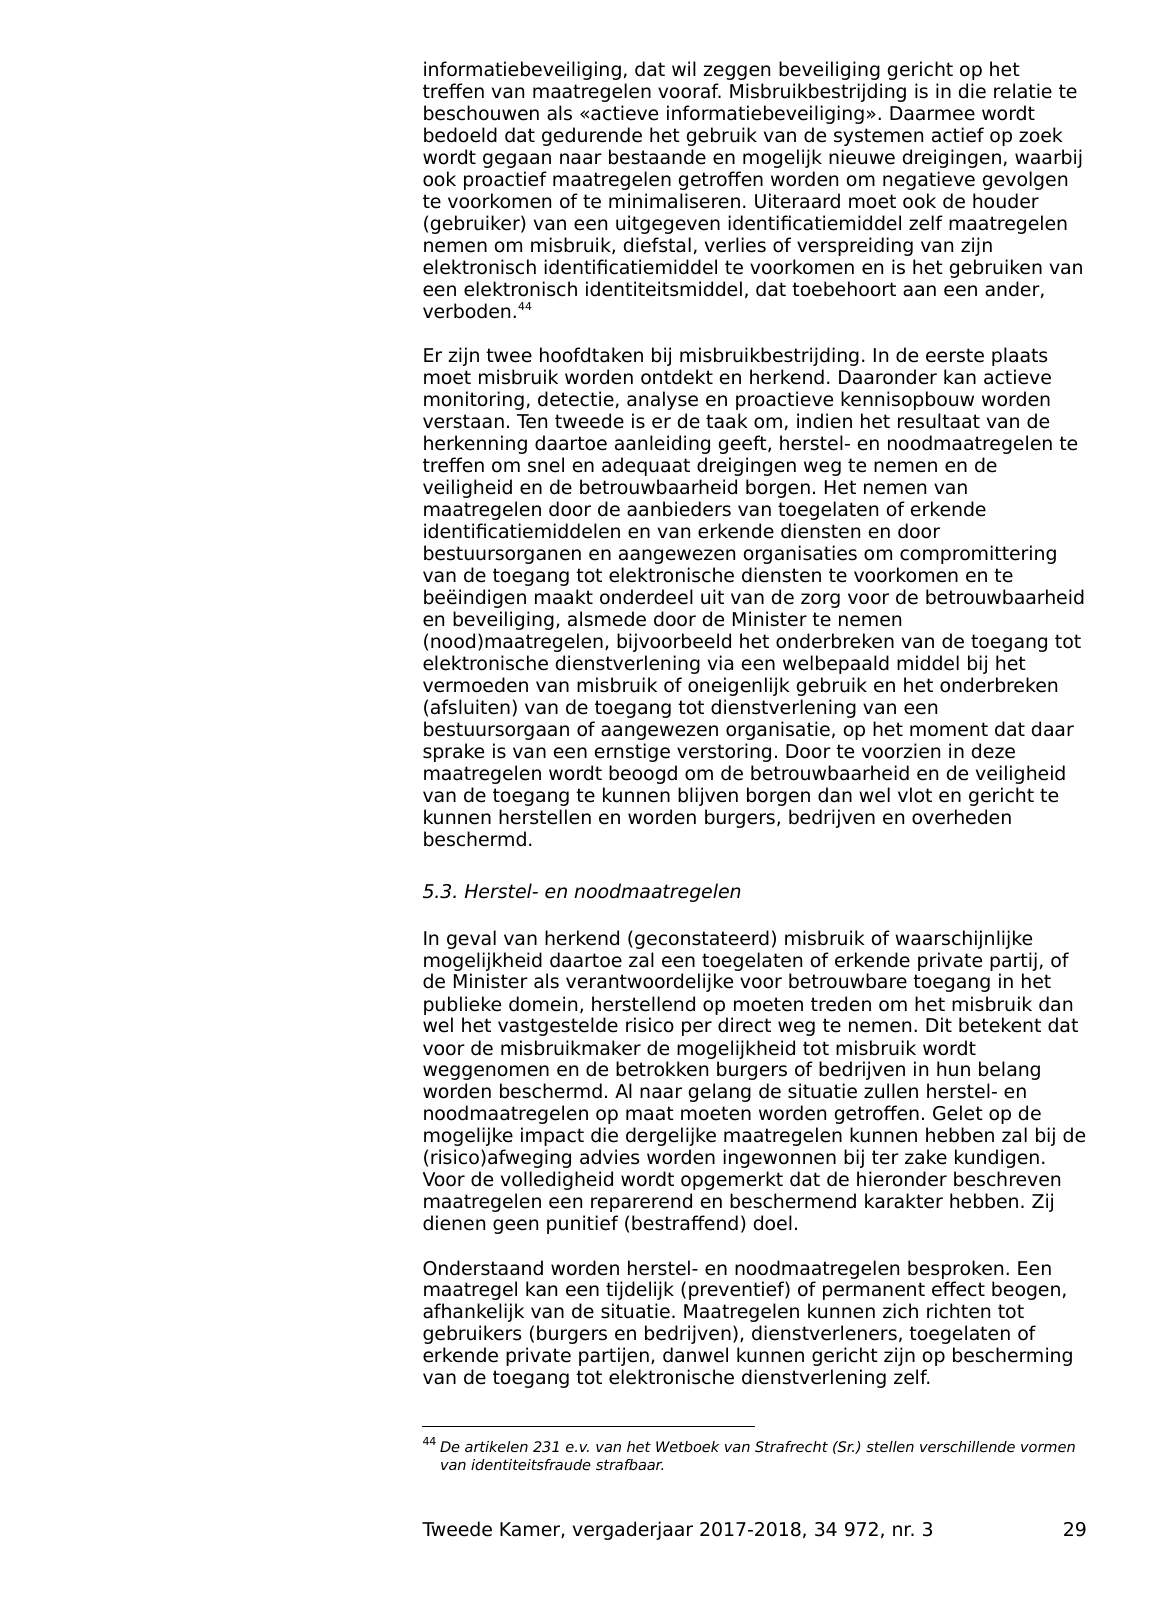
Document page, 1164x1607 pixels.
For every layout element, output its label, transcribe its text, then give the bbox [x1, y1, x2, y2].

text Onderstaand worden herstel- en noodmaatregelen besproken. Een maatregel kan een tijdelijk (preventief) of permanent effect beogen, afhankelijk van de situatie. Maatregelen kunnen zich richten tot gebruikers (burgers en bedrijven), dienstverleners, toegelaten of erkende private partijen, danwel kunnen gericht zijn op bescherming van de toegang tot elektronische dienstverlening zelf. [422, 1257, 1087, 1389]
text In geval van herkend (geconstateerd) misbruik of waarschijnlijke mogelijkheid daartoe zal een toegelaten of erkende private partij, of de Minister als verantwoordelijke voor betrouwbare toegang in het publieke domein, herstellend op moeten treden om het misbruik dan wel het vastgestelde risico per direct weg te nemen. Dit betekent dat voor de misbruikmaker de mogelijkheid tot misbruik wordt weggenomen en de betrokken burgers of bedrijven in hun belang worden beschermd. Al naar gelang de situatie zullen herstel- en noodmaatregelen op maat moeten worden getroffen. Gelet op de mogelijke impact die dergelijke maatregelen kunnen hebben zal bij de (risico)afweging advies worden ingewonnen bij ter zake kundigen. [422, 927, 1087, 1169]
text De artikelen 231 e.v. van het Wetboek van Strafrecht (Sr.) stellen verschillende vormen van identiteitsfraude strafbaar. [422, 1435, 1087, 1474]
subtitle 5.3. Herstel- en noodmaatregelen [422, 881, 1087, 902]
text Er zijn twee hoofdtaken bij misbruikbestrijding. In de eerste plaats moet misbruik worden ontdekt en herkend. Daaronder kan actieve monitoring, detectie, analyse en proactieve kennisopbouw worden verstaan. Ten tweede is er de taak om, indien het resultaat van de herkenning daartoe aanleiding geeft, herstel- en noodmaatregelen te treffen om snel en adequaat dreigingen weg te nemen en de veiligheid en de betrouwbaarheid borgen. Het nemen van maatregelen door de aanbieders van toegelaten of erkende identificatiemiddelen en van erkende diensten en door bestuursorganen en aangewezen organisaties om compromittering van de toegang tot elektronische diensten te voorkomen en te beëindigen maakt onderdeel uit van de zorg voor de betrouwbaarheid en beveiliging, alsmede door de Minister te nemen (nood)maatregelen, bijvoorbeeld het onderbreken van de toegang tot elektronische dienstverlening via een welbepaald middel bij het vermoeden van misbruik of oneigenlijk gebruik en het onderbreken (afsluiten) van de toegang tot dienstverlening van een bestuursorgaan of aangewezen organisatie, op het moment dat daar sprake is van een ernstige verstoring. Door te voorzien in deze maatregelen wordt beoogd om de betrouwbaarheid en de veiligheid van de toegang te kunnen blijven borgen dan wel vlot en gericht te kunnen herstellen en worden burgers, bedrijven en overheden beschermd. [422, 345, 1087, 851]
text informatiebeveiliging, dat wil zeggen beveiliging gericht op het treffen van maatregelen vooraf. Misbruikbestrijding is in die relatie te beschouwen als «actieve informatiebeveiliging». Daarmee wordt bedoeld dat gedurende het gebruik van de systemen actief op zoek wordt gegaan naar bestaande en mogelijk nieuwe dreigingen, waarbij ook proactief maatregelen getroffen worden om negatieve gevolgen te voorkomen of te minimaliseren. Uiteraard moet ook de houder (gebruiker) van een uitgegeven identificatiemiddel zelf maatregelen nemen om misbruik, diefstal, verlies of verspreiding van zijn elektronisch identificatiemiddel te voorkomen en is het gebruiken van een elektronisch identiteitsmiddel, dat toebehoort aan een ander, verboden. [422, 59, 1087, 323]
text Voor de volledigheid wordt opgemerkt dat de hieronder beschreven maatregelen een reparerend en beschermend karakter hebben. Zij dienen geen punitief (bestraffend) doel. [422, 1169, 1087, 1235]
